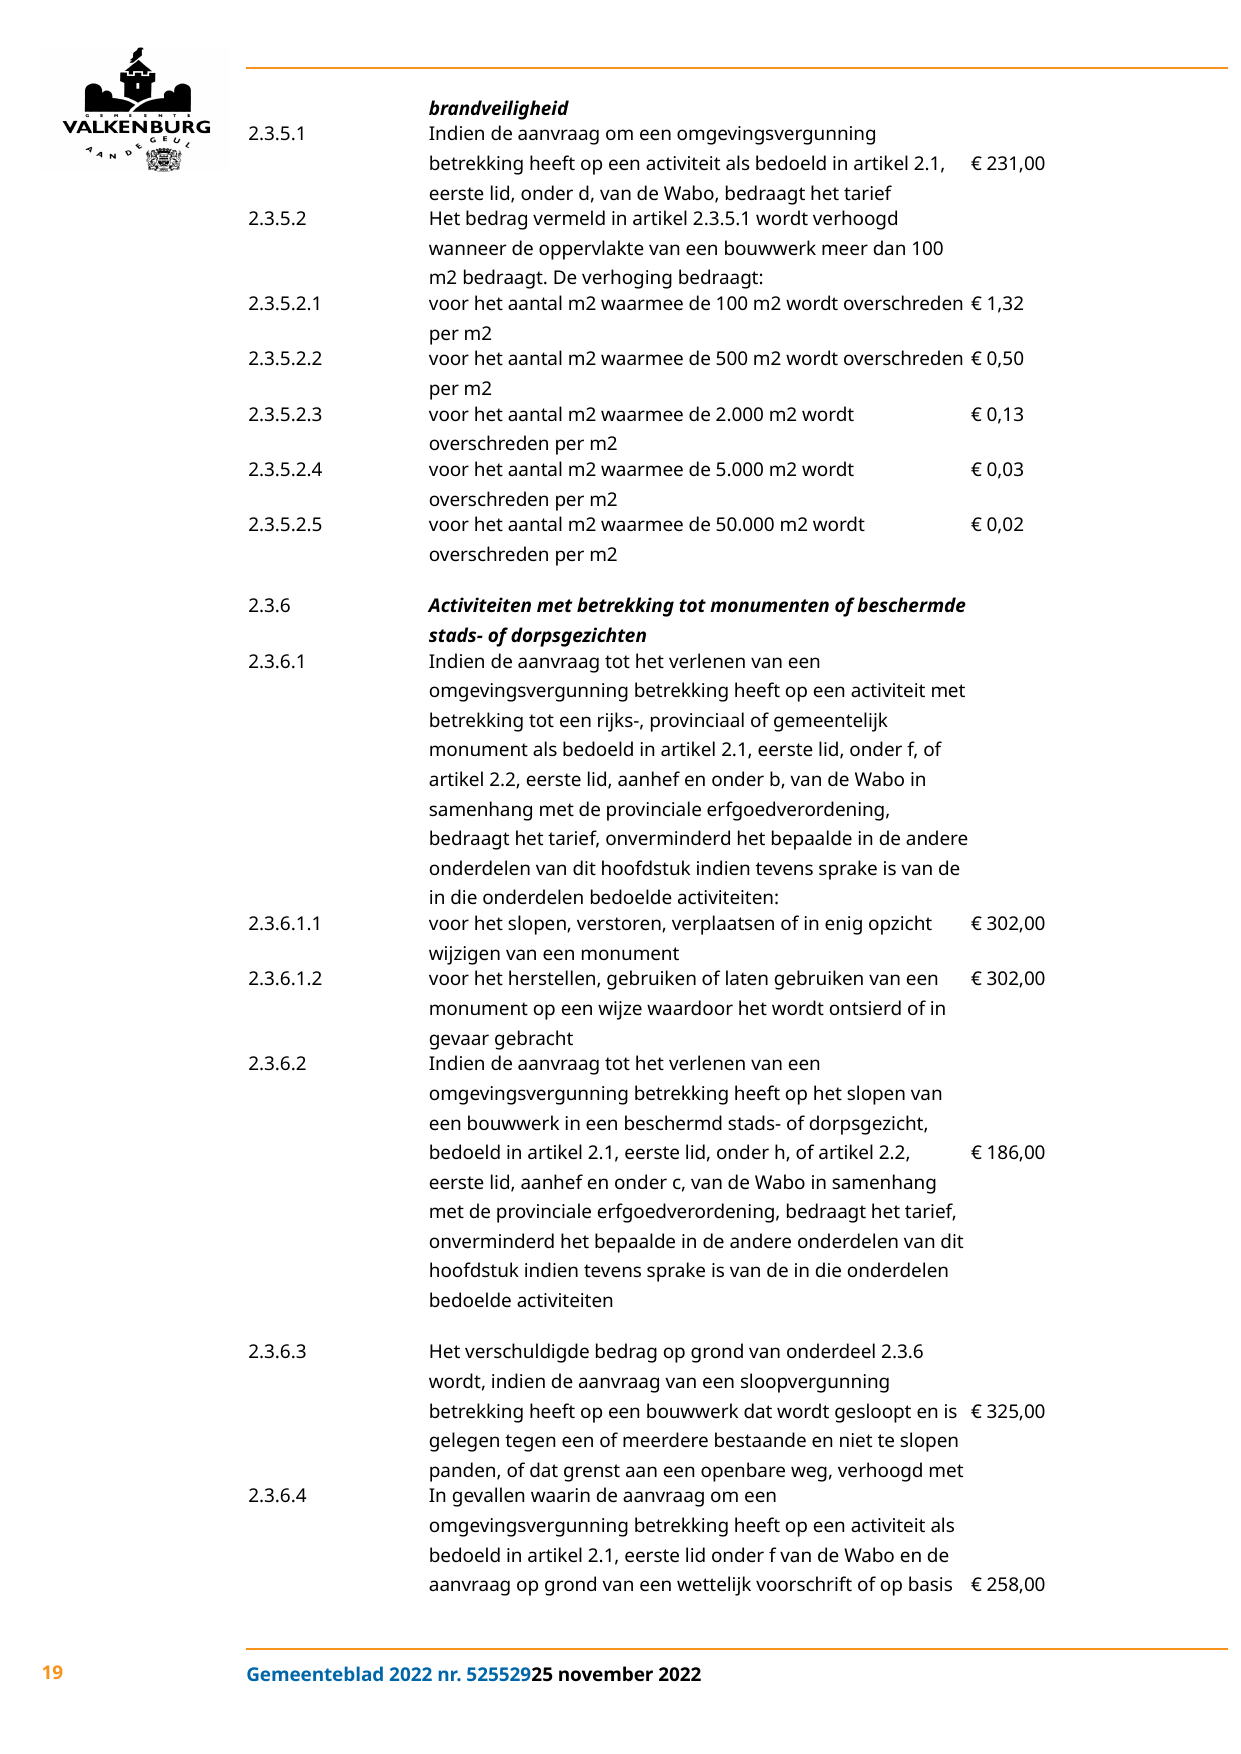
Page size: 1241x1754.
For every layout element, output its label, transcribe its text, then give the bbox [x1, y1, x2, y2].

table_cell Het verschuldigde bedrag op grond van onderdeel 2.3.6 wordt, indien de aanvraag van een sloopvergunning betrekking heeft op een bouwwerk dat wordt gesloopt en is gelegen tegen een of meerdere bestaande en niet te slopen panden, of dat grenst aan een openbare weg, verhoogd met [429, 1339, 971, 1483]
table_cell 2.3.6.1.2 [248, 966, 429, 1051]
table_cell € 0,02 [971, 512, 1152, 567]
table_cell 2.3.6.4 [248, 1483, 429, 1597]
table_cell 2.3.5.2 [248, 205, 429, 290]
table_cell € 0,13 [971, 401, 1152, 456]
table_cell € 186,00 [971, 1051, 1152, 1313]
table_cell € 1,32 [971, 290, 1152, 346]
table_cell [248, 95, 429, 121]
table_cell € 0,03 [971, 456, 1152, 512]
table_cell Het bedrag vermeld in artikel 2.3.5.1 wordt verhoogd wanneer de oppervlakte van een bouwwerk meer dan 100 m2 bedraagt. De verhoging bedraagt: [429, 205, 971, 290]
table_cell € 0,50 [971, 346, 1152, 401]
table_cell [971, 648, 1152, 910]
table_cell voor het aantal m2 waarmee de 2.000 m2 wordt overschreden per m2 [429, 401, 971, 456]
table_cell Indien de aanvraag tot het verlenen van een omgevingsvergunning betrekking heeft op een activiteit met betrekking tot een rijks-, provinciaal of gemeentelijk monument als bedoeld in artikel 2.1, eerste lid, onder f, of artikel 2.2, eerste lid, aanhef en onder b, van de Wabo in samenhang met de provinciale erfgoedverordening, bedraagt het tarief, onverminderd het bepaalde in de andere onderdelen van dit hoofdstuk indien tevens sprake is van de in die onderdelen bedoelde activiteiten: [429, 648, 971, 910]
table_cell [971, 205, 1152, 290]
table_cell 2.3.5.1 [248, 121, 429, 205]
table_cell [971, 1313, 1152, 1339]
table_cell € 302,00 [971, 966, 1152, 1051]
picture [41, 47, 231, 172]
table_cell 2.3.5.2.5 [248, 512, 429, 567]
table_cell € 302,00 [971, 910, 1152, 966]
table_cell voor het aantal m2 waarmee de 5.000 m2 wordt overschreden per m2 [429, 456, 971, 512]
table_cell 2.3.5.2.1 [248, 290, 429, 346]
table_cell voor het aantal m2 waarmee de 100 m2 wordt overschreden per m2 [429, 290, 971, 346]
table_cell brandveiligheid [429, 95, 971, 121]
table_cell € 258,00 [971, 1483, 1152, 1597]
table_cell € 325,00 [971, 1339, 1152, 1483]
table_cell [248, 567, 1152, 593]
table_cell voor het aantal m2 waarmee de 500 m2 wordt overschreden per m2 [429, 346, 971, 401]
table_cell [429, 1313, 971, 1339]
table_cell 2.3.6.3 [248, 1339, 429, 1483]
table_cell Indien de aanvraag om een omgevingsvergunning betrekking heeft op een activiteit als bedoeld in artikel 2.1, eerste lid, onder d, van de Wabo, bedraagt het tarief [429, 121, 971, 205]
table_cell voor het aantal m2 waarmee de 50.000 m2 wordt overschreden per m2 [429, 512, 971, 567]
table_cell Activiteiten met betrekking tot monumenten of beschermde stads- of dorpsgezichten [429, 593, 971, 648]
table_cell 2.3.5.2.2 [248, 346, 429, 401]
table_cell 2.3.6.1 [248, 648, 429, 910]
table_cell [971, 95, 1152, 121]
table_cell 2.3.6 [248, 593, 429, 648]
table_cell In gevallen waarin de aanvraag om een omgevingsvergunning betrekking heeft op een activiteit als bedoeld in artikel 2.1, eerste lid onder f van de Wabo en de aanvraag op grond van een wettelijk voorschrift of op basis [429, 1483, 971, 1597]
table_cell 2.3.5.2.4 [248, 456, 429, 512]
table_cell 2.3.6.1.1 [248, 910, 429, 966]
table_cell voor het slopen, verstoren, verplaatsen of in enig opzicht wijzigen van een monument [429, 910, 971, 966]
table_cell € 231,00 [971, 121, 1152, 205]
table_cell 2.3.6.2 [248, 1051, 429, 1313]
table_cell voor het herstellen, gebruiken of laten gebruiken van een monument op een wijze waardoor het wordt ontsierd of in gevaar gebracht [429, 966, 971, 1051]
table_cell [971, 593, 1152, 648]
table_cell 2.3.5.2.3 [248, 401, 429, 456]
table_cell Indien de aanvraag tot het verlenen van een omgevingsvergunning betrekking heeft op het slopen van een bouwwerk in een beschermd stads- of dorpsgezicht, bedoeld in artikel 2.1, eerste lid, onder h, of artikel 2.2, eerste lid, aanhef en onder c, van de Wabo in samenhang met de provinciale erfgoedverordening, bedraagt het tarief, onverminderd het bepaalde in de andere onderdelen van dit hoofdstuk indien tevens sprake is van de in die onderdelen bedoelde activiteiten [429, 1051, 971, 1313]
table_cell [248, 1313, 429, 1339]
